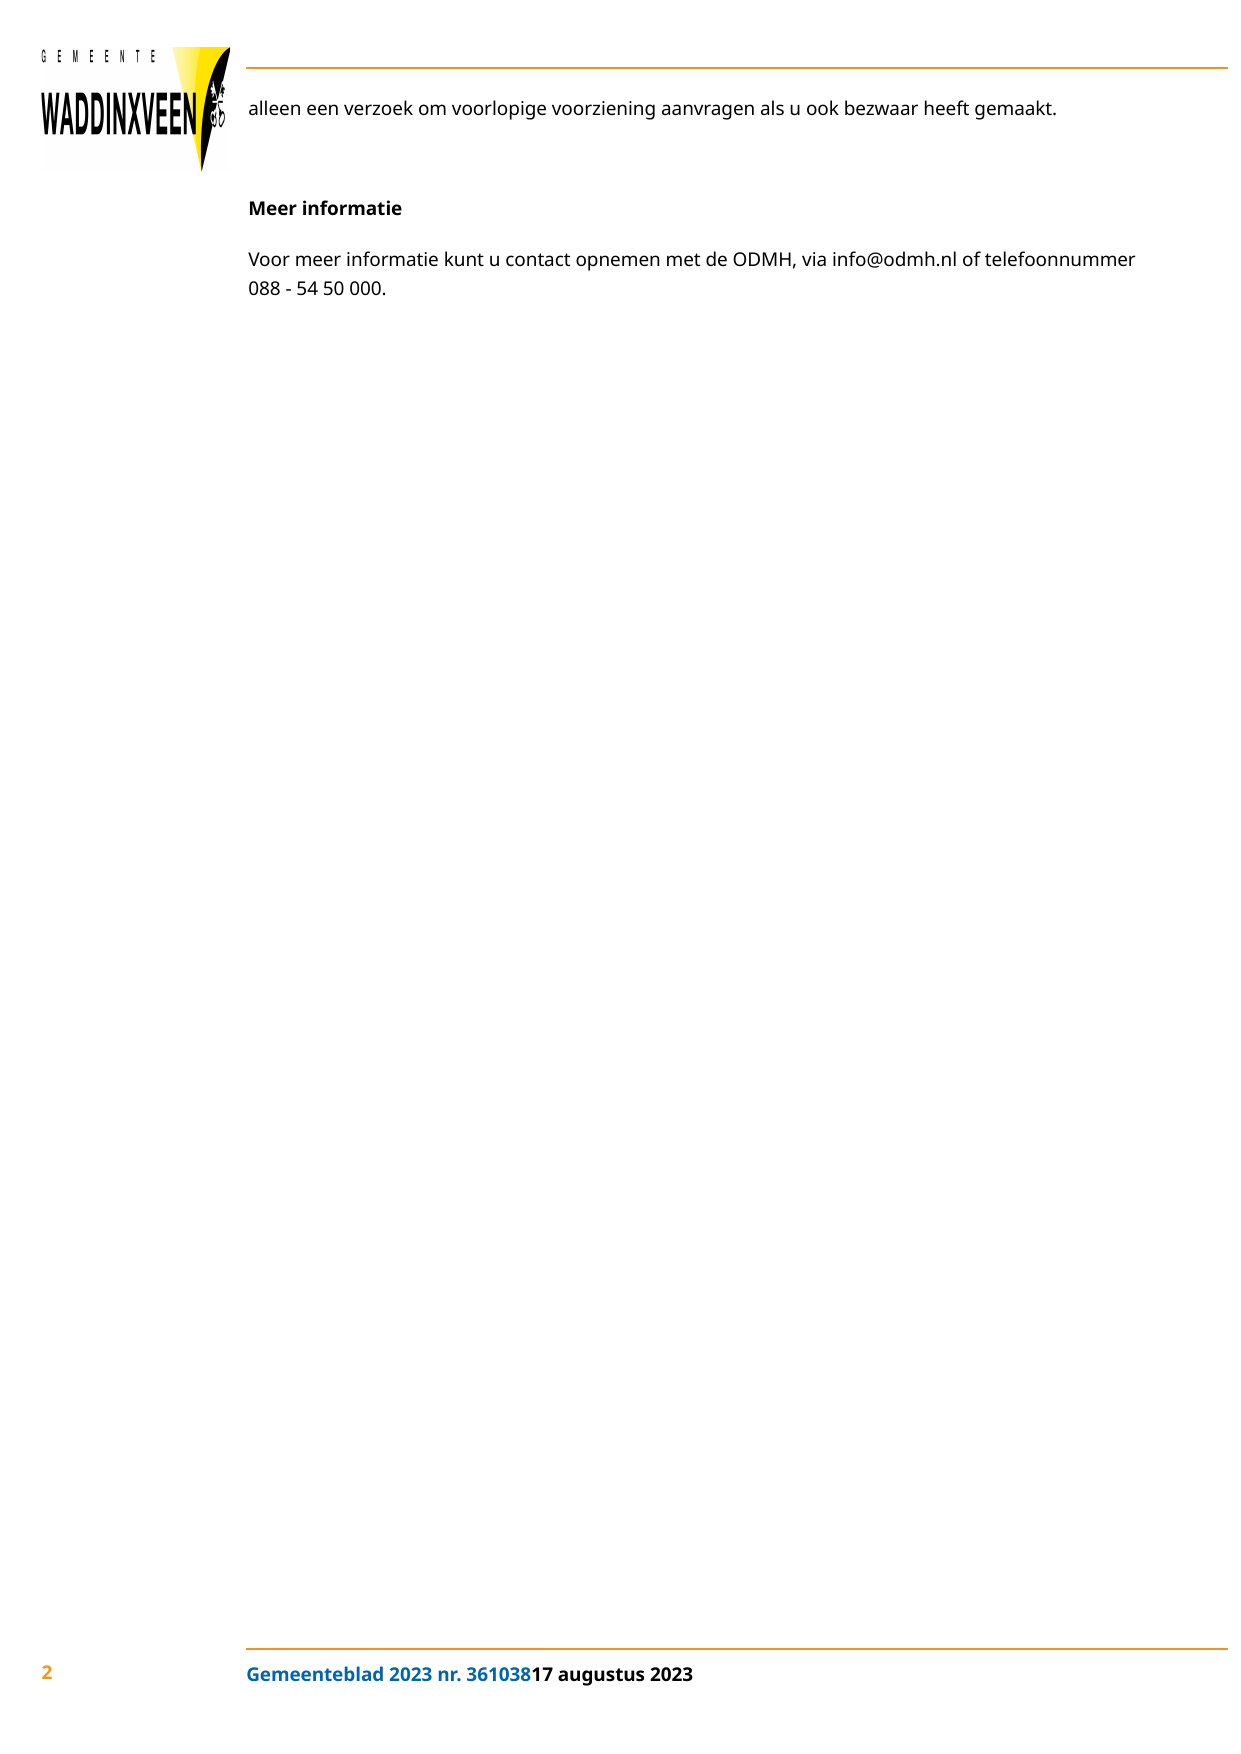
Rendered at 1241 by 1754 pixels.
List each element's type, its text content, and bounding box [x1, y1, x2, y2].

text alleen een verzoek om voorlopige voorziening aanvragen als u ook bezwaar heeft gemaakt. [248, 95, 1152, 121]
text Meer informatie [248, 196, 1152, 221]
picture [41, 47, 231, 172]
text Voor meer informatie kunt u contact opnemen met de ODMH, via info@odmh.nl of telefoonnummer 088 - 54 50 000. [248, 246, 1152, 301]
